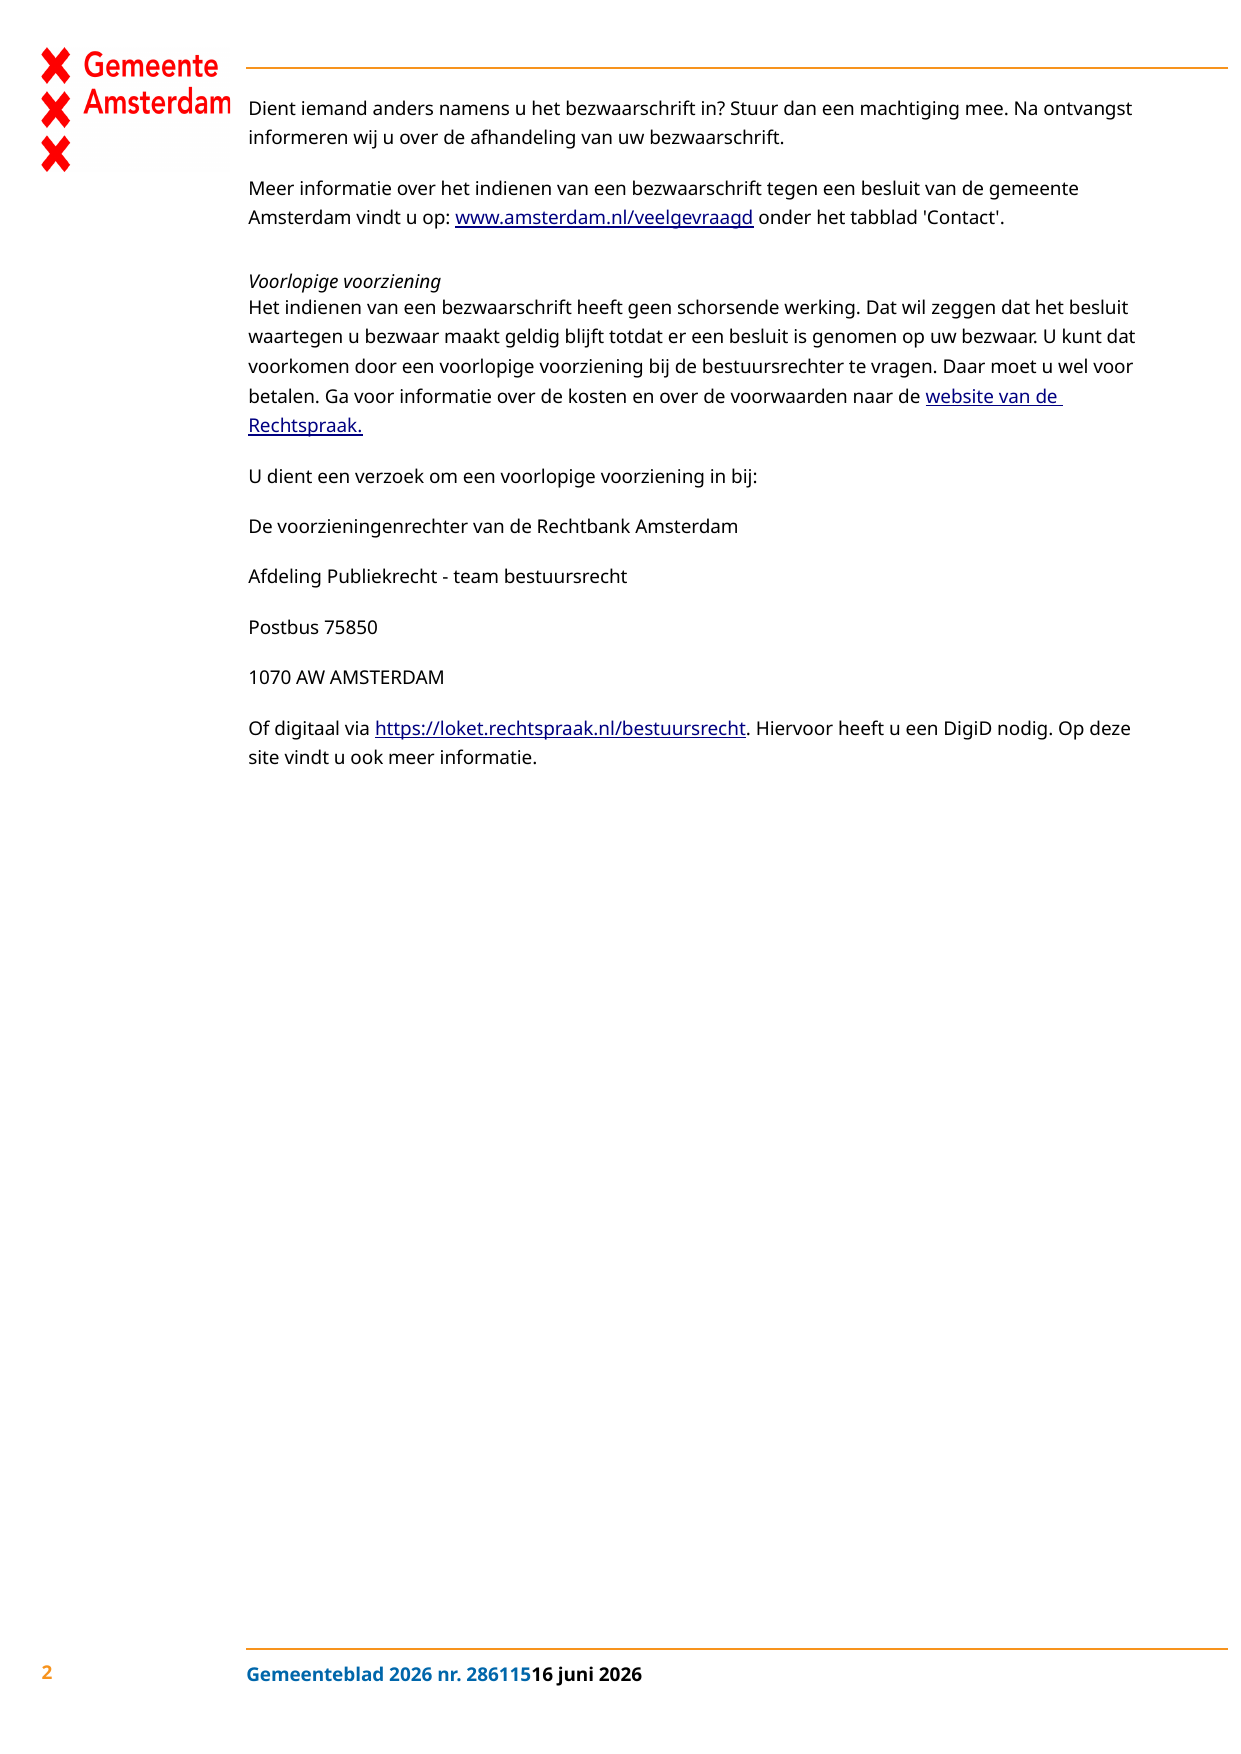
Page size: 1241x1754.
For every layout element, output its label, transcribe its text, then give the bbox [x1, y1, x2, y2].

picture [41, 47, 231, 172]
text De voorzieningenrechter van de Rechtbank Amsterdam [248, 513, 1152, 539]
text Voorlopige voorziening [248, 268, 1152, 294]
text U dient een verzoek om een voorlopige voorziening in bij: [248, 463, 1152, 488]
text Afdeling Publiekrecht - team bestuursrecht [248, 564, 1152, 589]
text 1070 AW AMSTERDAM [248, 664, 1152, 690]
text Dient iemand anders namens u het bezwaarschrift in? Stuur dan een machtiging mee. Na ontvangst informeren wij u over de afhandeling van uw bezwaarschrift. [248, 95, 1152, 150]
text Of digitaal via https://loket.rechtspraak.nl/bestuursrecht. Hiervoor heeft u een DigiD nodig. Op deze site vindt u ook meer informatie. [248, 715, 1152, 770]
text Postbus 75850 [248, 614, 1152, 640]
text Het indienen van een bezwaarschrift heeft geen schorsende werking. Dat wil zeggen dat het besluit waartegen u bezwaar maakt geldig blijft totdat er een besluit is genomen op uw bezwaar. U kunt dat voorkomen door een voorlopige voorziening bij de bestuursrechter te vragen. Daar moet u wel voor betalen. Ga voor informatie over de kosten en over de voorwaarden naar de website van de Rechtspraak. [248, 294, 1152, 438]
text Meer informatie over het indienen van een bezwaarschrift tegen een besluit van de gemeente Amsterdam vindt u op: www.amsterdam.nl/veelgevraagd onder het tabblad 'Contact'. [248, 175, 1152, 230]
